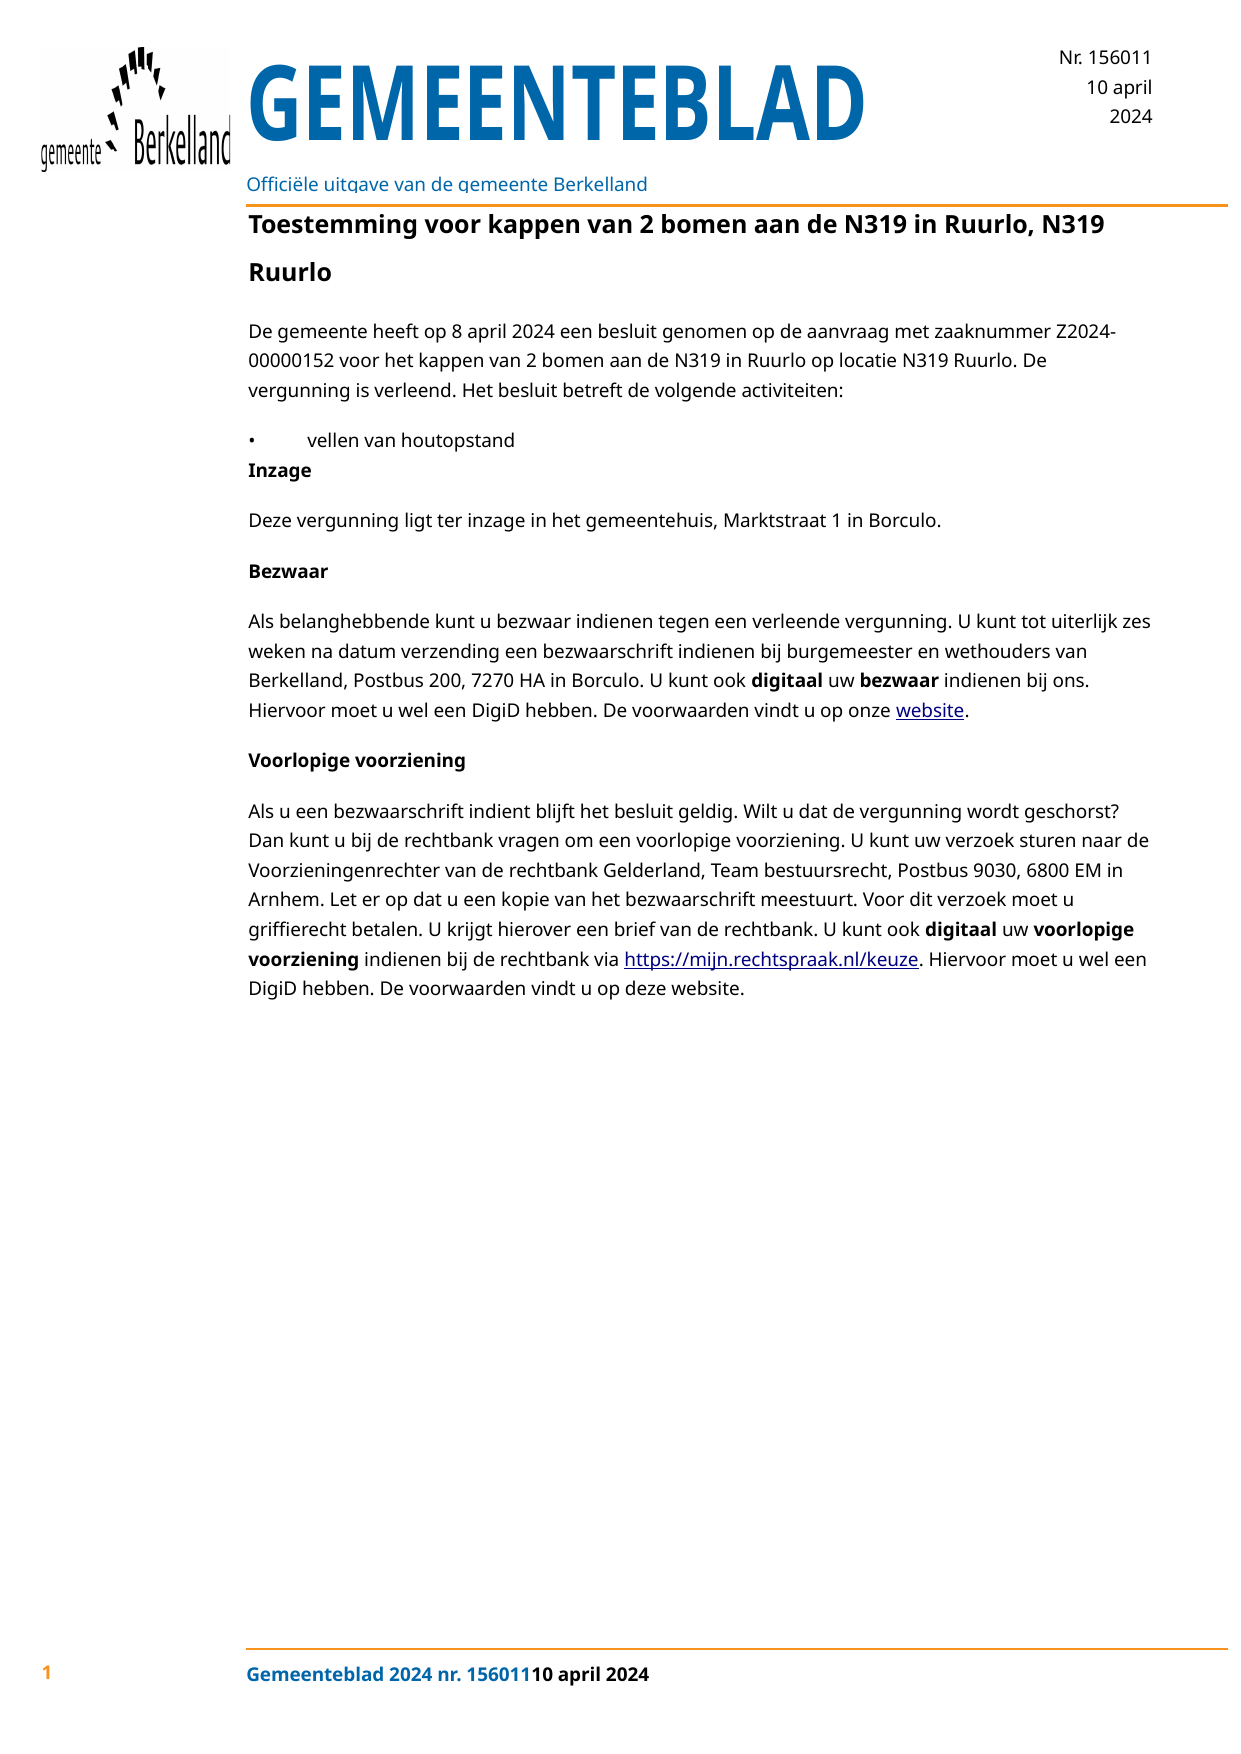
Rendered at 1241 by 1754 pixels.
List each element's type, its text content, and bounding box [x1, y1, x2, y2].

text Toestemming voor kappen van 2 bomen aan de N319 in Ruurlo, N319 Ruurlo [248, 207, 1152, 288]
text De gemeente heeft op 8 april 2024 een besluit genomen op de aanvraag met zaaknummer Z2024-00000152 voor het kappen van 2 bomen aan de N319 in Ruurlo op locatie N319 Ruurlo. De vergunning is verleend. Het besluit betreft de volgende activiteiten: [248, 318, 1152, 403]
text Bezwaar [248, 558, 1152, 584]
picture [41, 47, 231, 172]
list vellen van houtopstand [248, 427, 1152, 453]
text Inzage [248, 457, 1152, 483]
text Voorlopige voorziening [248, 747, 1152, 773]
text Als belanghebbende kunt u bezwaar indienen tegen een verleende vergunning. U kunt tot uiterlijk zes weken na datum verzending een bezwaarschrift indienen bij burgemeester en wethouders van Berkelland, Postbus 200, 7270 HA in Borculo. U kunt ook digitaal uw bezwaar indienen bij ons. Hiervoor moet u wel een DigiD hebben. De voorwaarden vindt u op onze website. [248, 608, 1152, 723]
text Deze vergunning ligt ter inzage in het gemeentehuis, Marktstraat 1 in Borculo. [248, 507, 1152, 533]
text Als u een bezwaarschrift indient blijft het besluit geldig. Wilt u dat de vergunning wordt geschorst? Dan kunt u bij de rechtbank vragen om een voorlopige voorziening. U kunt uw verzoek sturen naar de Voorzieningenrechter van de rechtbank Gelderland, Team bestuursrecht, Postbus 9030, 6800 EM in Arnhem. Let er op dat u een kopie van het bezwaarschrift meestuurt. Voor dit verzoek moet u griffierecht betalen. U krijgt hierover een brief van de rechtbank. U kunt ook digitaal uw voorlopige voorziening indienen bij de rechtbank via https://mijn.rechtspraak.nl/keuze. Hiervoor moet u wel een DigiD hebben. De voorwaarden vindt u op deze website. [248, 798, 1152, 1001]
